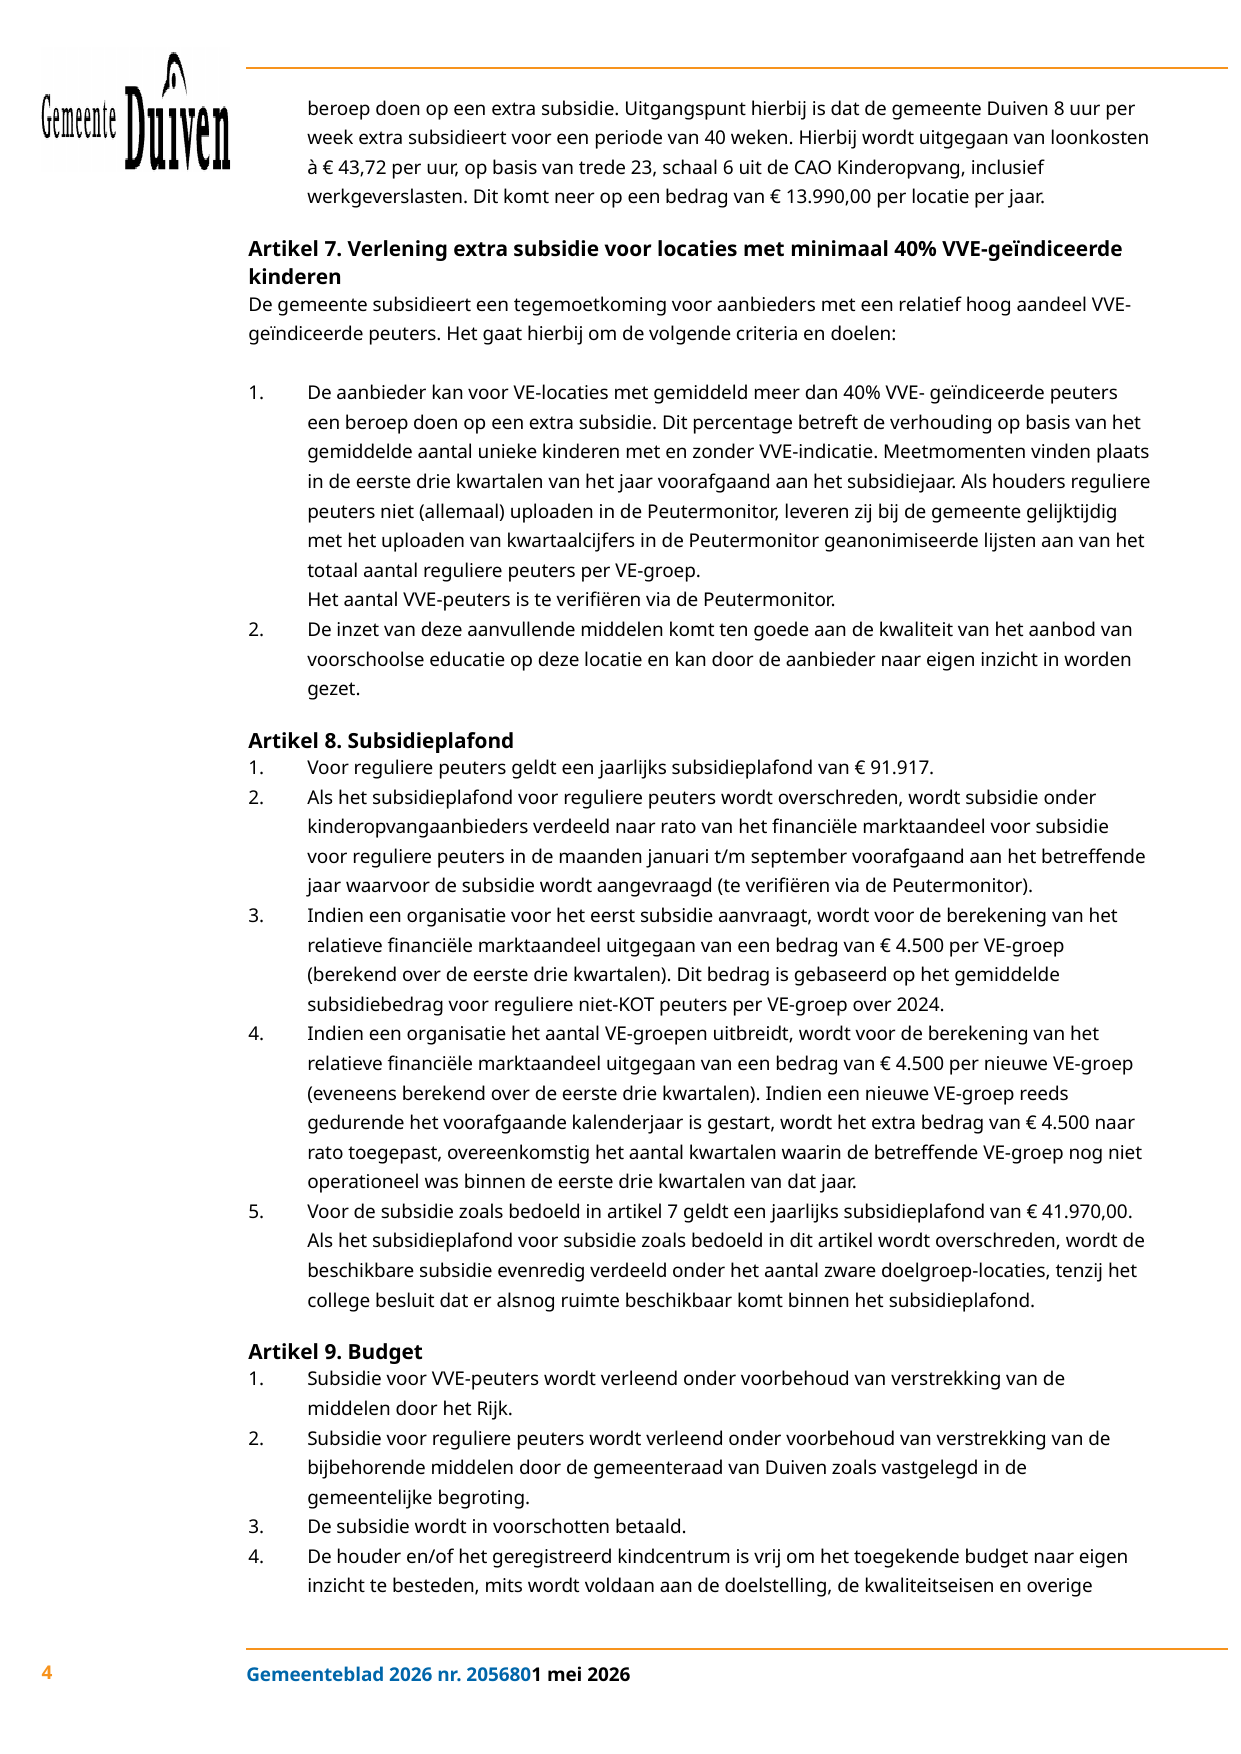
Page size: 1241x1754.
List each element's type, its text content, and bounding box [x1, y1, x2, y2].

list De inzet van deze aanvullende middelen komt ten goede aan de kwaliteit van het aanbod van voorschoolse educatie op deze locatie en kan door de aanbieder naar eigen inzicht in worden gezet. [248, 616, 1152, 701]
list Indien een organisatie het aantal VE-groepen uitbreidt, wordt voor de berekening van het relatieve financiële marktaandeel uitgegaan van een bedrag van € 4.500 per nieuwe VE-groep (eveneens berekend over de eerste drie kwartalen). Indien een nieuwe VE-groep reeds gedurende het voorafgaande kalenderjaar is gestart, wordt het extra bedrag van € 4.500 naar rato toegepast, overeenkomstig het aantal kwartalen waarin de betreffende VE-groep nog niet operationeel was binnen de eerste drie kwartalen van dat jaar. [248, 1021, 1152, 1194]
list Indien een organisatie voor het eerst subsidie aanvraagt, wordt voor de berekening van het relatieve financiële marktaandeel uitgegaan van een bedrag van € 4.500 per VE-groep (berekend over de eerste drie kwartalen). Dit bedrag is gebaseerd op het gemiddelde subsidiebedrag voor reguliere niet-KOT peuters per VE-groep over 2024. [248, 902, 1152, 1017]
text Artikel 9. Budget [248, 1337, 1152, 1366]
text Artikel 8. Subsidieplafond [248, 726, 1152, 754]
list Subsidie voor VVE-peuters wordt verleend onder voorbehoud van verstrekking van de middelen door het Rijk. [248, 1366, 1152, 1421]
list De subsidie wordt in voorschotten betaald. [248, 1513, 1152, 1539]
list Als het subsidieplafond voor reguliere peuters wordt overschreden, wordt subsidie onder kinderopvangaanbieders verdeeld naar rato van het financiële marktaandeel voor subsidie voor reguliere peuters in de maanden januari t/m september voorafgaand aan het betreffende jaar waarvoor de subsidie wordt aangevraagd (te verifiëren via de Peutermonitor). [248, 784, 1152, 898]
list Het aantal VVE-peuters is te verifiëren via de Peutermonitor. [248, 587, 1152, 612]
text Artikel 7. Verlening extra subsidie voor locaties met minimaal 40% VVE-geïndiceerde kinderen [248, 234, 1152, 291]
list Voor de subsidie zoals bedoeld in artikel 7 geldt een jaarlijks subsidieplafond van € 41.970,00. Als het subsidieplafond voor subsidie zoals bedoeld in dit artikel wordt overschreden, wordt de beschikbare subsidie evenredig verdeeld onder het aantal zware doelgroep-locaties, tenzij het college besluit dat er alsnog ruimte beschikbaar komt binnen het subsidieplafond. [248, 1198, 1152, 1312]
list De houder en/of het geregistreerd kindcentrum is vrij om het toegekende budget naar eigen inzicht te besteden, mits wordt voldaan aan de doelstelling, de kwaliteitseisen en overige [248, 1543, 1152, 1598]
text De gemeente subsidieert een tegemoetkoming voor aanbieders met een relatief hoog aandeel VVE-geïndiceerde peuters. Het gaat hierbij om de volgende criteria en doelen: [248, 291, 1152, 346]
list De aanbieder kan voor VE-locaties met gemiddeld meer dan 40% VVE- geïndiceerde peuters een beroep doen op een extra subsidie. Dit percentage betreft de verhouding op basis van het gemiddelde aantal unieke kinderen met en zonder VVE-indicatie. Meetmomenten vinden plaats in de eerste drie kwartalen van het jaar voorafgaand aan het subsidiejaar. Als houders reguliere peuters niet (allemaal) uploaden in de Peutermonitor, leveren zij bij de gemeente gelijktijdig met het uploaden van kwartaalcijfers in de Peutermonitor geanonimiseerde lijsten aan van het totaal aantal reguliere peuters per VE-groep. [248, 379, 1152, 583]
picture [41, 47, 231, 172]
list Subsidie voor reguliere peuters wordt verleend onder voorbehoud van verstrekking van de bijbehorende middelen door de gemeenteraad van Duiven zoals vastgelegd in de gemeentelijke begroting. [248, 1425, 1152, 1510]
list beroep doen op een extra subsidie. Uitgangspunt hierbij is dat de gemeente Duiven 8 uur per week extra subsidieert voor een periode van 40 weken. Hierbij wordt uitgegaan van loonkosten à € 43,72 per uur, op basis van trede 23, schaal 6 uit de CAO Kinderopvang, inclusief werkgeverslasten. Dit komt neer op een bedrag van € 13.990,00 per locatie per jaar. [248, 95, 1152, 209]
list Voor reguliere peuters geldt een jaarlijks subsidieplafond van € 91.917. [248, 754, 1152, 780]
